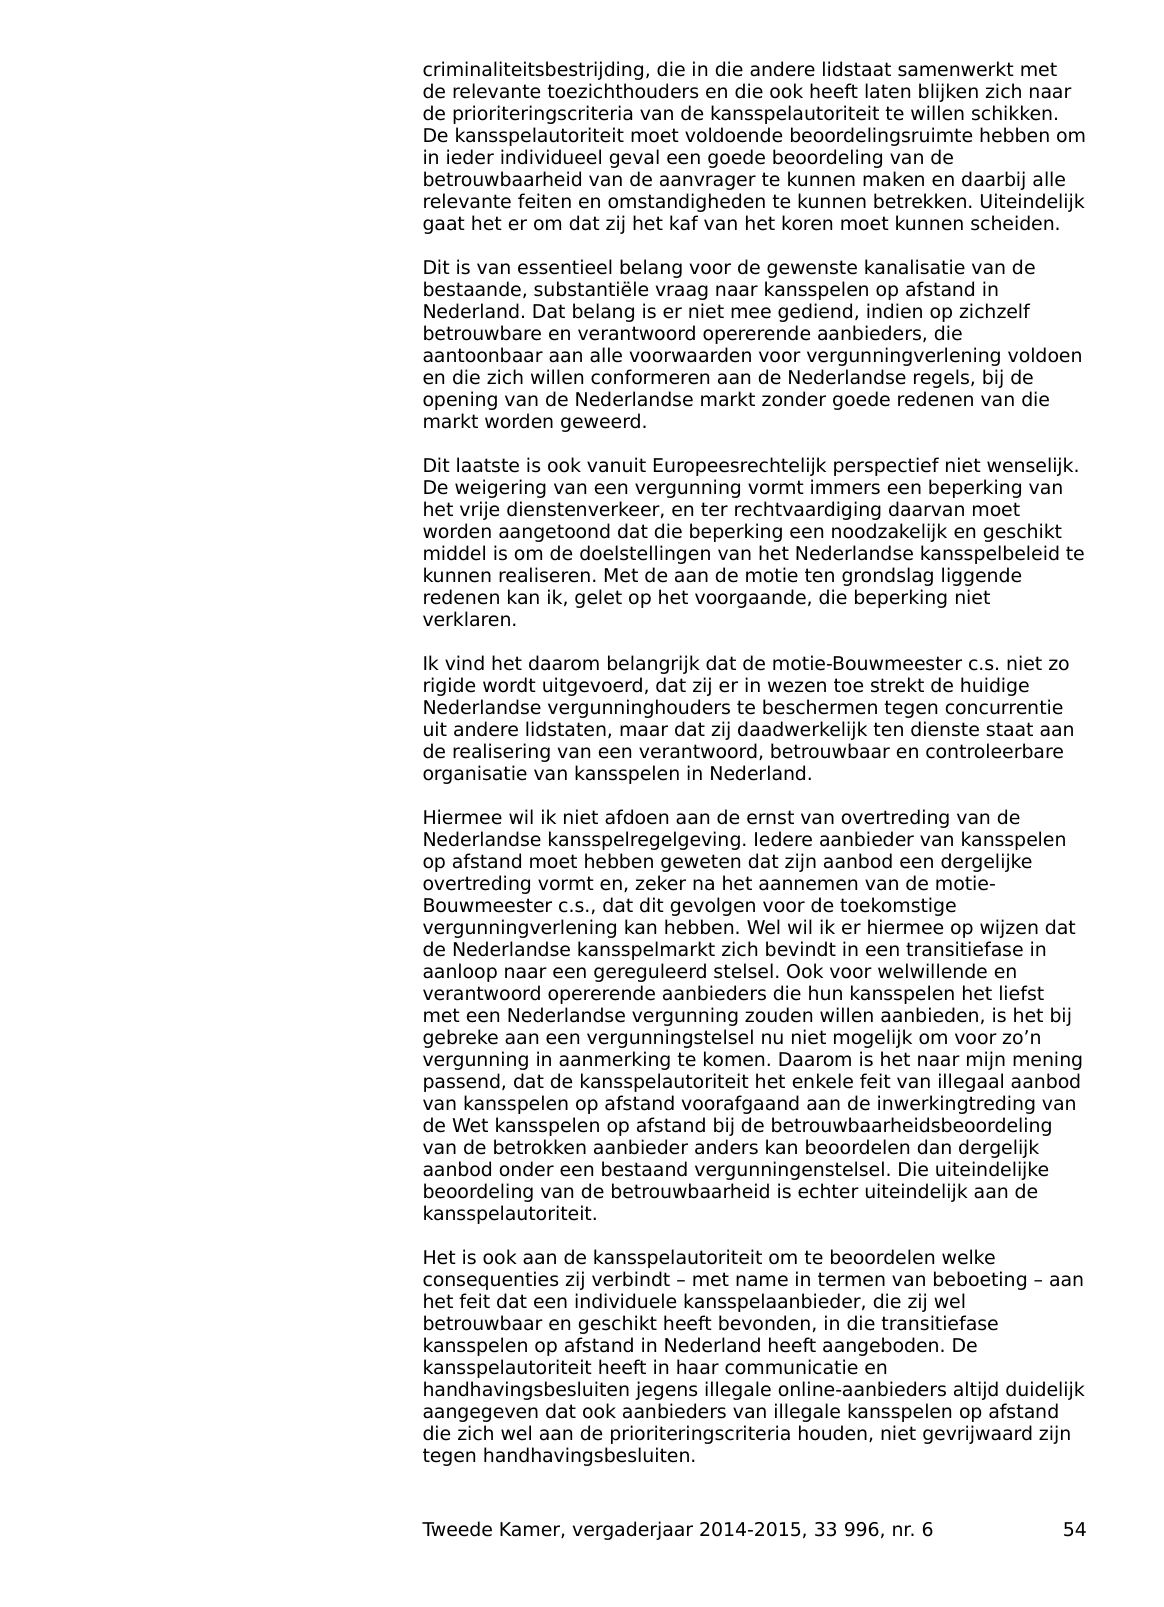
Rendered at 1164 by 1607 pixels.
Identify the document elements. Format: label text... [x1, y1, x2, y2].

text Hiermee wil ik niet afdoen aan de ernst van overtreding van de Nederlandse kansspelregelgeving. Iedere aanbieder van kansspelen op afstand moet hebben geweten dat zijn aanbod een dergelijke overtreding vormt en, zeker na het aannemen van de motie-Bouwmeester c.s., dat dit gevolgen voor de toekomstige vergunningverlening kan hebben. Wel wil ik er hiermee op wijzen dat de Nederlandse kansspelmarkt zich bevindt in een transitiefase in aanloop naar een gereguleerd stelsel. Ook voor welwillende en verantwoord opererende aanbieders die hun kansspelen het liefst met een Nederlandse vergunning zouden willen aanbieden, is het bij gebreke aan een vergunningstelsel nu niet mogelijk om voor zo’n vergunning in aanmerking te komen. Daarom is het naar mijn mening passend, dat de kansspelautoriteit het enkele feit van illegaal aanbod van kansspelen op afstand voorafgaand aan de inwerkingtreding van de Wet kansspelen op afstand bij de betrouwbaarheidsbeoordeling van de betrokken aanbieder anders kan beoordelen dan dergelijk aanbod onder een bestaand vergunningenstelsel. Die uiteindelijke beoordeling van de betrouwbaarheid is echter uiteindelijk aan de kansspelautoriteit. [422, 807, 1087, 1225]
text Ik vind het daarom belangrijk dat de motie-Bouwmeester c.s. niet zo rigide wordt uitgevoerd, dat zij er in wezen toe strekt de huidige Nederlandse vergunninghouders te beschermen tegen concurrentie uit andere lidstaten, maar dat zij daadwerkelijk ten dienste staat aan de realisering van een verantwoord, betrouwbaar en controleerbare organisatie van kansspelen in Nederland. [422, 653, 1087, 785]
text Dit is van essentieel belang voor de gewenste kanalisatie van de bestaande, substantiële vraag naar kansspelen op afstand in Nederland. Dat belang is er niet mee gediend, indien op zichzelf betrouwbare en verantwoord opererende aanbieders, die aantoonbaar aan alle voorwaarden voor vergunningverlening voldoen en die zich willen conformeren aan de Nederlandse regels, bij de opening van de Nederlandse markt zonder goede redenen van die markt worden geweerd. [422, 257, 1087, 433]
text Dit laatste is ook vanuit Europeesrechtelijk perspectief niet wenselijk. De weigering van een vergunning vormt immers een beperking van het vrije dienstenverkeer, en ter rechtvaardiging daarvan moet worden aangetoond dat die beperking een noodzakelijk en geschikt middel is om de doelstellingen van het Nederlandse kansspelbeleid te kunnen realiseren. Met de aan de motie ten grondslag liggende redenen kan ik, gelet op het voorgaande, die beperking niet verklaren. [422, 455, 1087, 631]
text Het is ook aan de kansspelautoriteit om te beoordelen welke consequenties zij verbindt – met name in termen van beboeting – aan het feit dat een individuele kansspelaanbieder, die zij wel betrouwbaar en geschikt heeft bevonden, in die transitiefase kansspelen op afstand in Nederland heeft aangeboden. De kansspelautoriteit heeft in haar communicatie en handhavingsbesluiten jegens illegale online-aanbieders altijd duidelijk aangegeven dat ook aanbieders van illegale kansspelen op afstand die zich wel aan de prioriteringscriteria houden, niet gevrijwaard zijn tegen handhavingsbesluiten. [422, 1247, 1087, 1467]
text criminaliteitsbestrijding, die in die andere lidstaat samenwerkt met de relevante toezichthouders en die ook heeft laten blijken zich naar de prioriteringscriteria van de kansspelautoriteit te willen schikken. De kansspelautoriteit moet voldoende beoordelingsruimte hebben om in ieder individueel geval een goede beoordeling van de betrouwbaarheid van de aanvrager te kunnen maken en daarbij alle relevante feiten en omstandigheden te kunnen betrekken. Uiteindelijk gaat het er om dat zij het kaf van het koren moet kunnen scheiden. [422, 59, 1087, 235]
